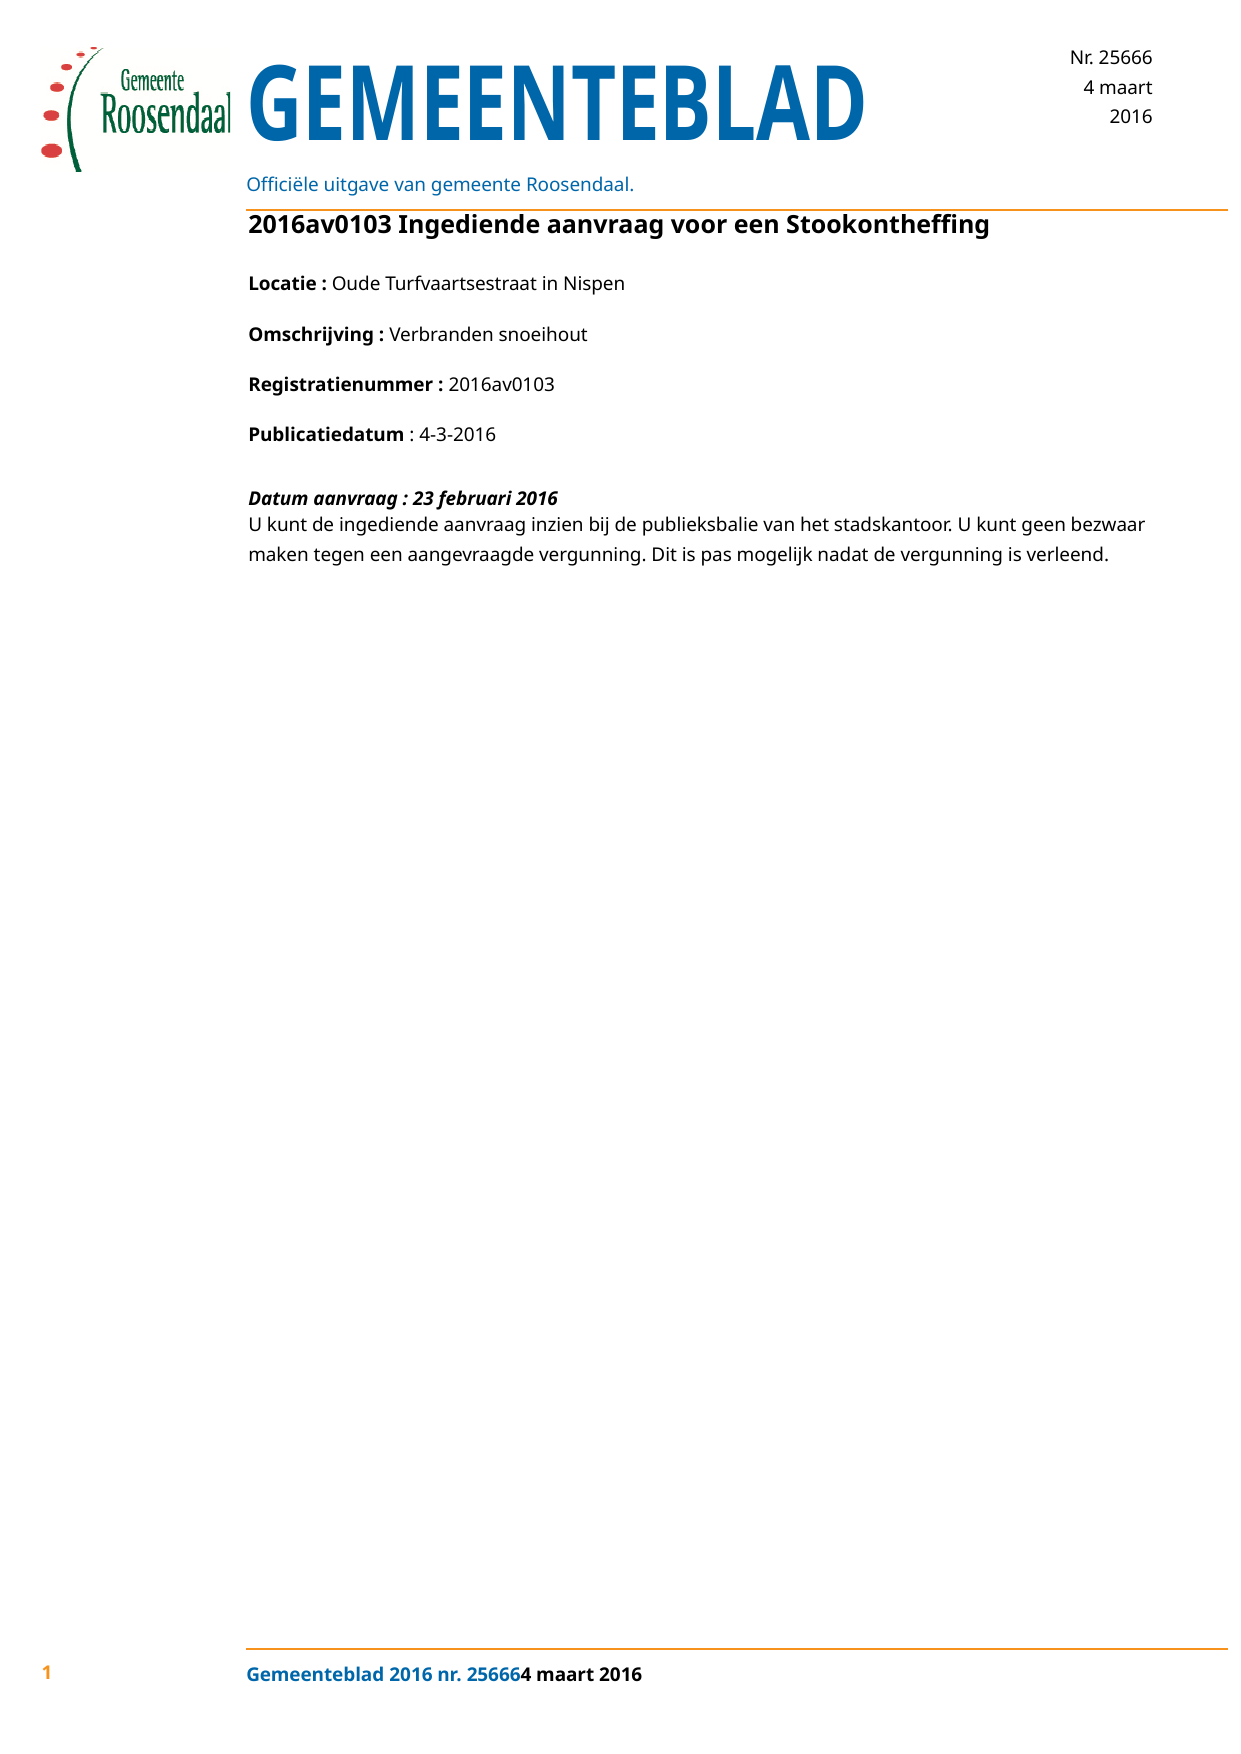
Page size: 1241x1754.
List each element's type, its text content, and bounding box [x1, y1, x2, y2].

text Locatie : Oude Turfvaartsestraat in Nispen [248, 270, 1152, 296]
picture [41, 47, 231, 172]
text Publicatiedatum : 4-3-2016 [248, 422, 1152, 447]
text Registratienummer : 2016av0103 [248, 371, 1152, 397]
text Datum aanvraag : 23 februari 2016 [248, 486, 1152, 511]
text U kunt de ingediende aanvraag inzien bij de publieksbalie van het stadskantoor. U kunt geen bezwaar maken tegen een aangevraagde vergunning. Dit is pas mogelijk nadat de vergunning is verleend. [248, 511, 1152, 567]
text 2016av0103 Ingediende aanvraag voor een Stookontheffing [248, 211, 1152, 241]
text Omschrijving : Verbranden snoeihout [248, 321, 1152, 346]
